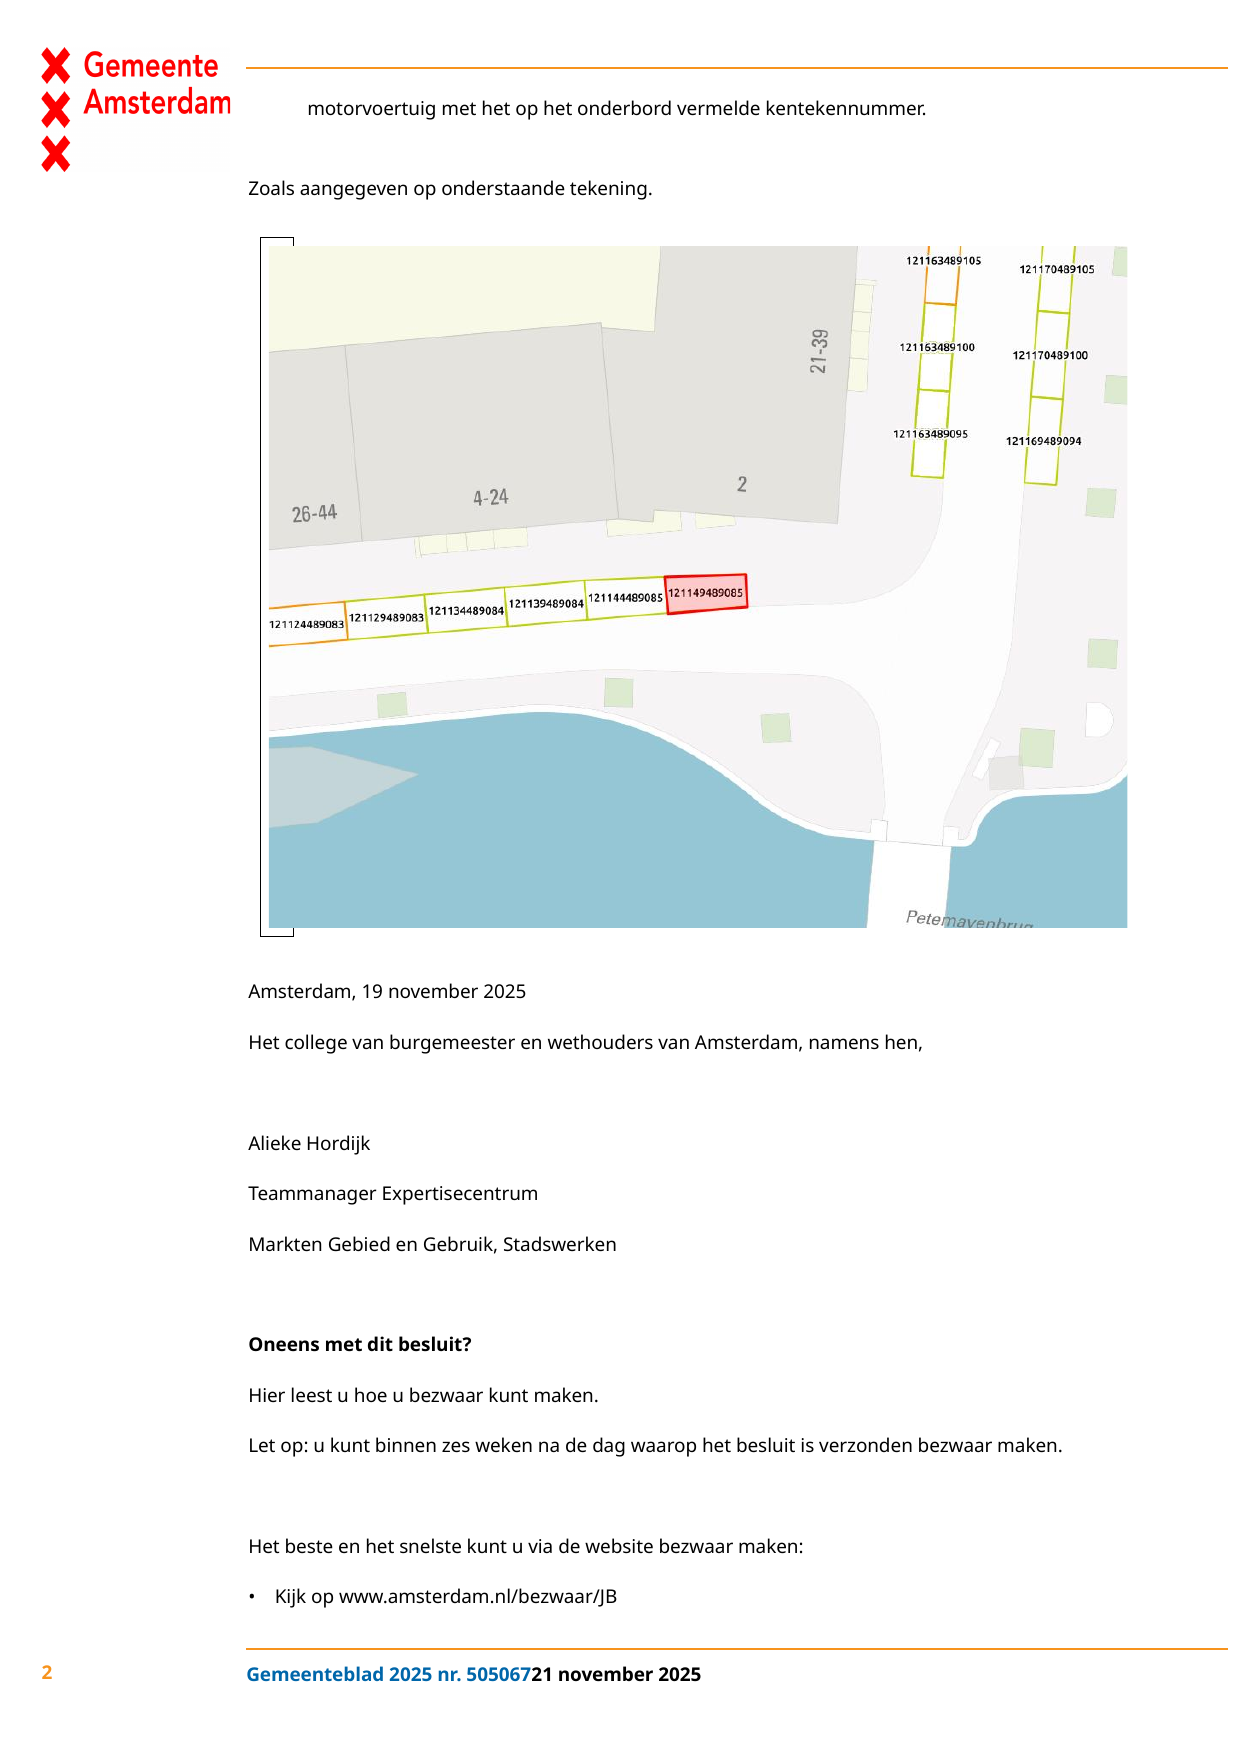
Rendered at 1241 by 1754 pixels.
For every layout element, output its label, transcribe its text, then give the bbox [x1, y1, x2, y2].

text • Kijk op www.amsterdam.nl/bezwaar/JB [248, 1584, 1152, 1609]
picture [268, 246, 1128, 928]
text Zoals aangegeven op onderstaande tekening. [248, 175, 1152, 201]
text Markten Gebied en Gebruik, Stadswerken [248, 1231, 1152, 1256]
text Het college van burgemeester en wethouders van Amsterdam, namens hen, [248, 1029, 1152, 1055]
text Oneens met dit besluit? [248, 1332, 1152, 1357]
text Teammanager Expertisecentrum [248, 1180, 1152, 1206]
text Amsterdam, 19 november 2025 [248, 979, 1152, 1004]
text Let op: u kunt binnen zes weken na de dag waarop het besluit is verzonden bezwaar maken. [248, 1432, 1152, 1458]
text Hier leest u hoe u bezwaar kunt maken. [248, 1382, 1152, 1408]
list motorvoertuig met het op het onderbord vermelde kentekennummer. [248, 95, 1152, 121]
text Het beste en het snelste kunt u via de website bezwaar maken: [248, 1533, 1152, 1559]
picture [41, 47, 231, 172]
text Alieke Hordijk [248, 1130, 1152, 1156]
